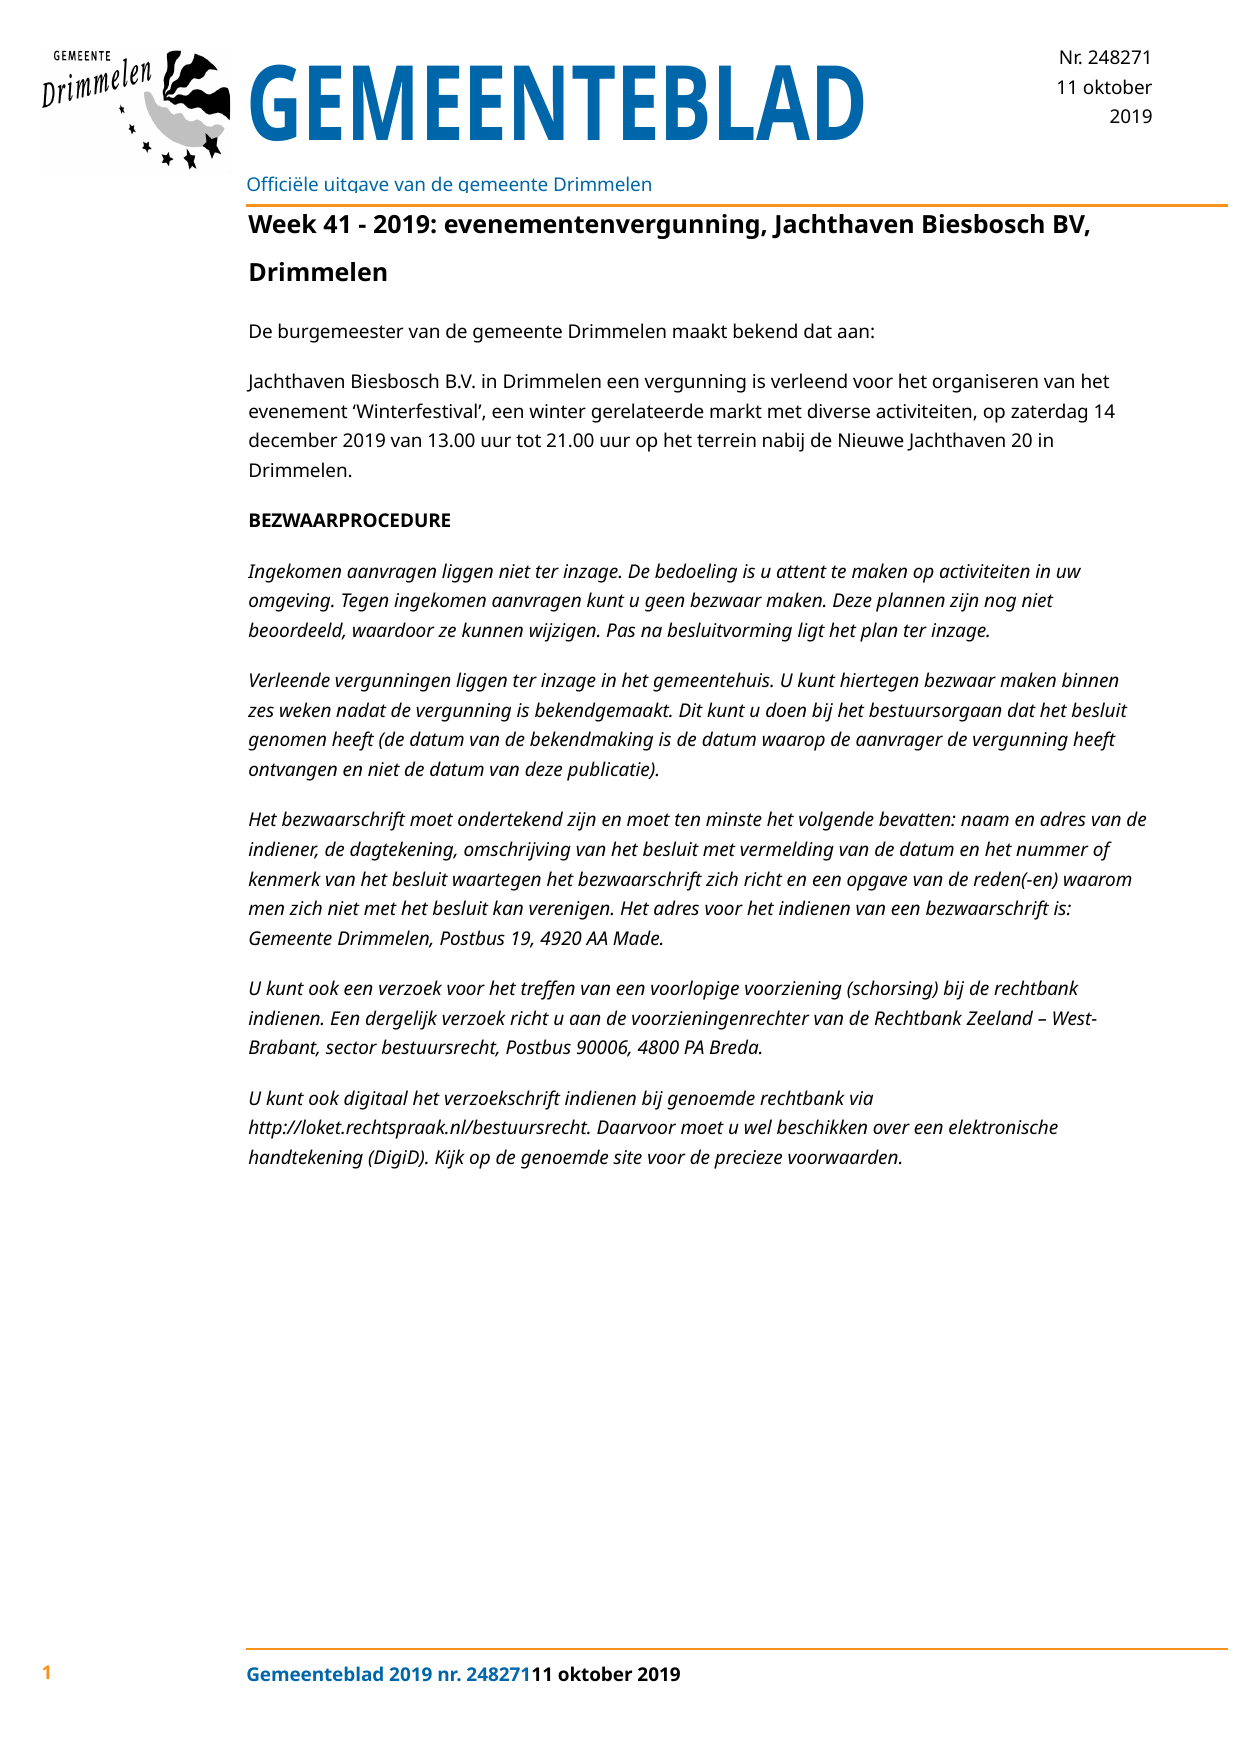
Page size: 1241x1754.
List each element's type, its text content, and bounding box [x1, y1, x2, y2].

text De burgemeester van de gemeente Drimmelen maakt bekend dat aan: [248, 318, 1152, 344]
picture [41, 47, 231, 172]
text U kunt ook een verzoek voor het treffen van een voorlopige voorziening (schorsing) bij de rechtbank indienen. Een dergelijk verzoek richt u aan de voorzieningenrechter van de Rechtbank Zeeland – West-Brabant, sector bestuursrecht, Postbus 90006, 4800 PA Breda. [248, 975, 1152, 1060]
text BEZWAARPROCEDURE [248, 507, 1152, 533]
text Verleende vergunningen liggen ter inzage in het gemeentehuis. U kunt hiertegen bezwaar maken binnen zes weken nadat de vergunning is bekendgemaakt. Dit kunt u doen bij het bestuursorgaan dat het besluit genomen heeft (de datum van de bekendmaking is de datum waarop de aanvrager de vergunning heeft ontvangen en niet de datum van deze publicatie). [248, 667, 1152, 782]
text Ingekomen aanvragen liggen niet ter inzage. De bedoeling is u attent te maken op activiteiten in uw omgeving. Tegen ingekomen aanvragen kunt u geen bezwaar maken. Deze plannen zijn nog niet beoordeeld, waardoor ze kunnen wijzigen. Pas na besluitvorming ligt het plan ter inzage. [248, 558, 1152, 643]
text Week 41 - 2019: evenementenvergunning, Jachthaven Biesbosch BV, Drimmelen [248, 207, 1152, 288]
text Jachthaven Biesbosch B.V. in Drimmelen een vergunning is verleend voor het organiseren van het evenement ‘Winterfestival’, een winter gerelateerde markt met diverse activiteiten, op zaterdag 14 december 2019 van 13.00 uur tot 21.00 uur op het terrein nabij de Nieuwe Jachthaven 20 in Drimmelen. [248, 368, 1152, 483]
text U kunt ook digitaal het verzoekschrift indienen bij genoemde rechtbank via http://loket.rechtspraak.nl/bestuursrecht. Daarvoor moet u wel beschikken over een elektronische handtekening (DigiD). Kijk op de genoemde site voor de precieze voorwaarden. [248, 1085, 1152, 1170]
text Het bezwaarschrift moet ondertekend zijn en moet ten minste het volgende bevatten: naam en adres van de indiener, de dagtekening, omschrijving van het besluit met vermelding van de datum en het nummer of kenmerk van het besluit waartegen het bezwaarschrift zich richt en een opgave van de reden(-en) waarom men zich niet met het besluit kan verenigen. Het adres voor het indienen van een bezwaarschrift is: Gemeente Drimmelen, Postbus 19, 4920 AA Made. [248, 807, 1152, 951]
